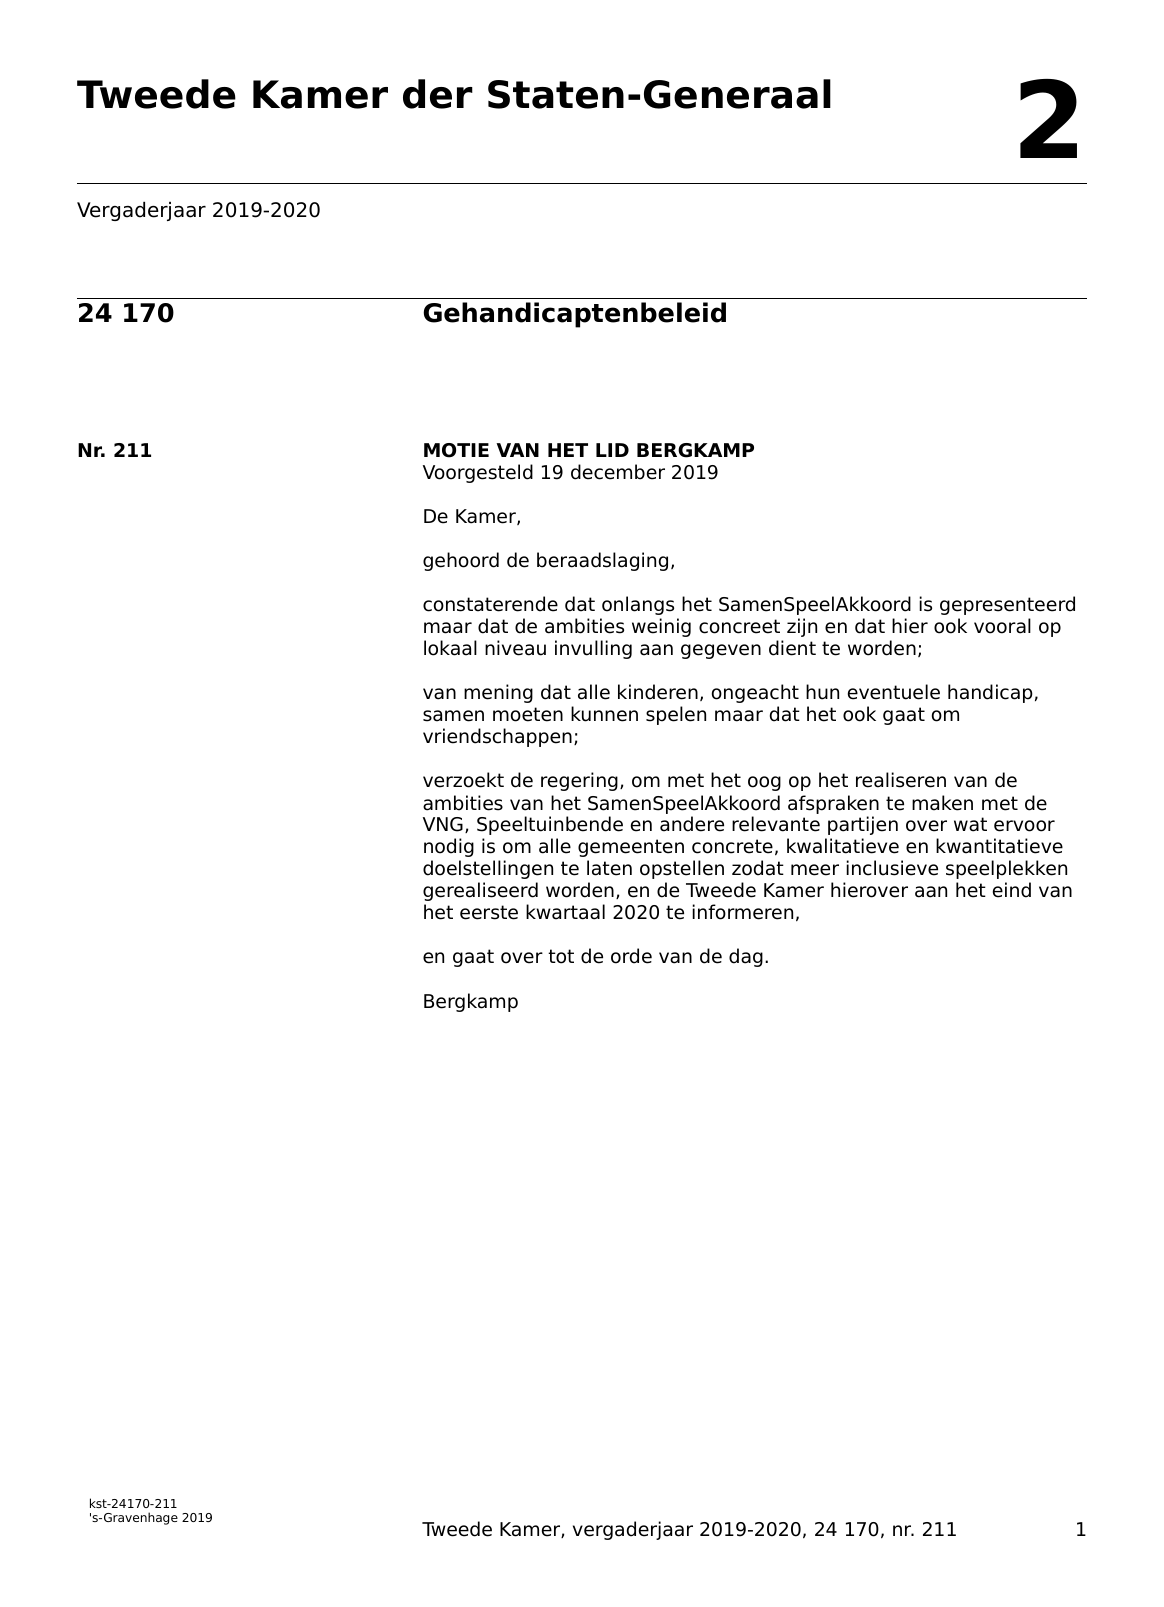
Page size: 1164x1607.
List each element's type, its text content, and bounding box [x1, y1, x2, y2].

table_header Tweede Kamer der Staten-Generaal [77, 59, 886, 183]
text 's-Gravenhage 2019 [88, 1511, 323, 1525]
text verzoekt de regering, om met het oog op het realiseren van de ambities van het SamenSpeelAkkoord afspraken te maken met de VNG, Speeltuinbende en andere relevante partijen over wat ervoor nodig is om alle gemeenten concrete, kwalitatieve en kwantitatieve doelstellingen te laten opstellen zodat meer inclusieve speelplekken gerealiseerd worden, en de Tweede Kamer hierover aan het eind van het eerste kwartaal 2020 te informeren, [422, 770, 1087, 924]
subtitle 24 170 Gehandicaptenbeleid [77, 299, 1087, 329]
text Bergkamp [422, 991, 1087, 1013]
text Voorgesteld 19 december 2019 [422, 462, 1087, 484]
text constaterende dat onlangs het SamenSpeelAkkoord is gepresenteerd maar dat de ambities weinig concreet zijn en dat hier ook vooral op lokaal niveau invulling aan gegeven dient te worden; [422, 594, 1087, 660]
subtitle Nr. 211 MOTIE VAN HET LID BERGKAMP [77, 440, 1087, 462]
table_cell Vergaderjaar 2019-2020 [77, 184, 1087, 298]
text De Kamer, [422, 506, 1087, 528]
table_header 2 [886, 59, 1087, 183]
text en gaat over tot de orde van de dag. [422, 946, 1087, 968]
text gehoord de beraadslaging, [422, 550, 1087, 572]
text kst-24170-211 [88, 1497, 323, 1511]
text van mening dat alle kinderen, ongeacht hun eventuele handicap, samen moeten kunnen spelen maar dat het ook gaat om vriendschappen; [422, 682, 1087, 748]
